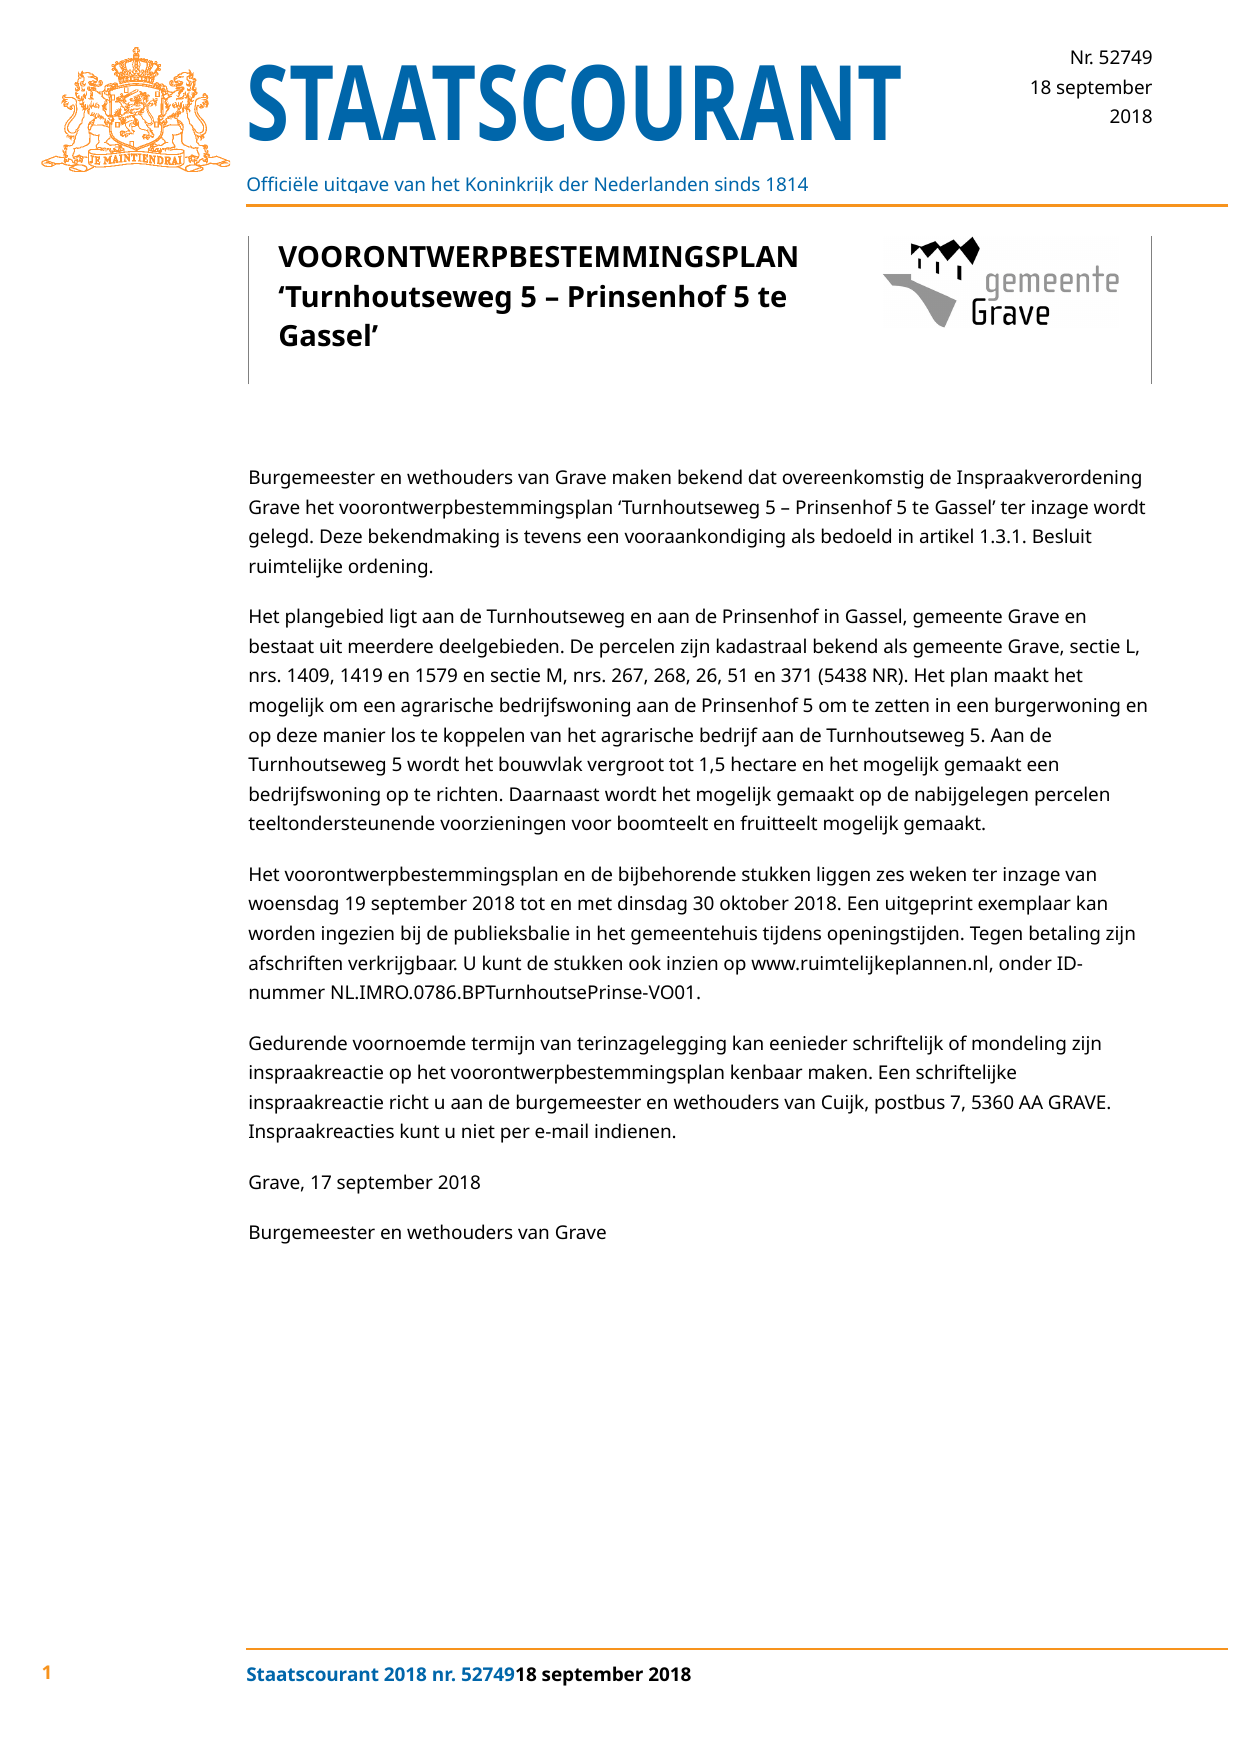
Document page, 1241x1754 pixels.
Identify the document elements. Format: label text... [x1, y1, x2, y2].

text Het plangebied ligt aan de Turnhoutseweg en aan de Prinsenhof in Gassel, gemeente Grave en bestaat uit meerdere deelgebieden. De percelen zijn kadastraal bekend als gemeente Grave, sectie L, nrs. 1409, 1419 en 1579 en sectie M, nrs. 267, 268, 26, 51 en 371 (5438 NR). Het plan maakt het mogelijk om een agrarische bedrijfswoning aan de Prinsenhof 5 om te zetten in een burgerwoning en op deze manier los te koppelen van het agrarische bedrijf aan de Turnhoutseweg 5. Aan de Turnhoutseweg 5 wordt het bouwvlak vergroot tot 1,5 hectare en het mogelijk gemaakt een bedrijfswoning op te richten. Daarnaast wordt het mogelijk gemaakt op de nabijgelegen percelen teeltondersteunende voorzieningen voor boomteelt en fruitteelt mogelijk gemaakt. [248, 603, 1152, 836]
text Grave, 17 september 2018 [248, 1169, 1152, 1195]
table_header [850, 236, 1151, 384]
table_header VOORONTWERPBESTEMMINGSPLAN ‘Turnhoutseweg 5 – Prinsenhof 5 te Gassel’ [249, 236, 850, 384]
picture [41, 47, 231, 172]
text Het voorontwerpbestemmingsplan en de bijbehorende stukken liggen zes weken ter inzage van woensdag 19 september 2018 tot en met dinsdag 30 oktober 2018. Een uitgeprint exemplaar kan worden ingezien bij de publieksbalie in het gemeentehuis tijdens openingstijden. Tegen betaling zijn afschriften verkrijgbaar. U kunt de stukken ook inzien op www.ruimtelijkeplannen.nl, onder ID-nummer NL.IMRO.0786.BPTurnhoutsePrinse-VO01. [248, 861, 1152, 1005]
text Burgemeester en wethouders van Grave [248, 1219, 1152, 1245]
text Gedurende voornoemde termijn van terinzagelegging kan eenieder schriftelijk of mondeling zijn inspraakreactie op het voorontwerpbestemmingsplan kenbaar maken. Een schriftelijke inspraakreactie richt u aan de burgemeester en wethouders van Cuijk, postbus 7, 5360 AA GRAVE. Inspraakreacties kunt u niet per e-mail indienen. [248, 1030, 1152, 1144]
picture [882, 236, 1119, 328]
text Burgemeester en wethouders van Grave maken bekend dat overeenkomstig de Inspraakverordening Grave het voorontwerpbestemmingsplan ‘Turnhoutseweg 5 – Prinsenhof 5 te Gassel’ ter inzage wordt gelegd. Deze bekendmaking is tevens een vooraankondiging als bedoeld in artikel 1.3.1. Besluit ruimtelijke ordening. [248, 464, 1152, 579]
